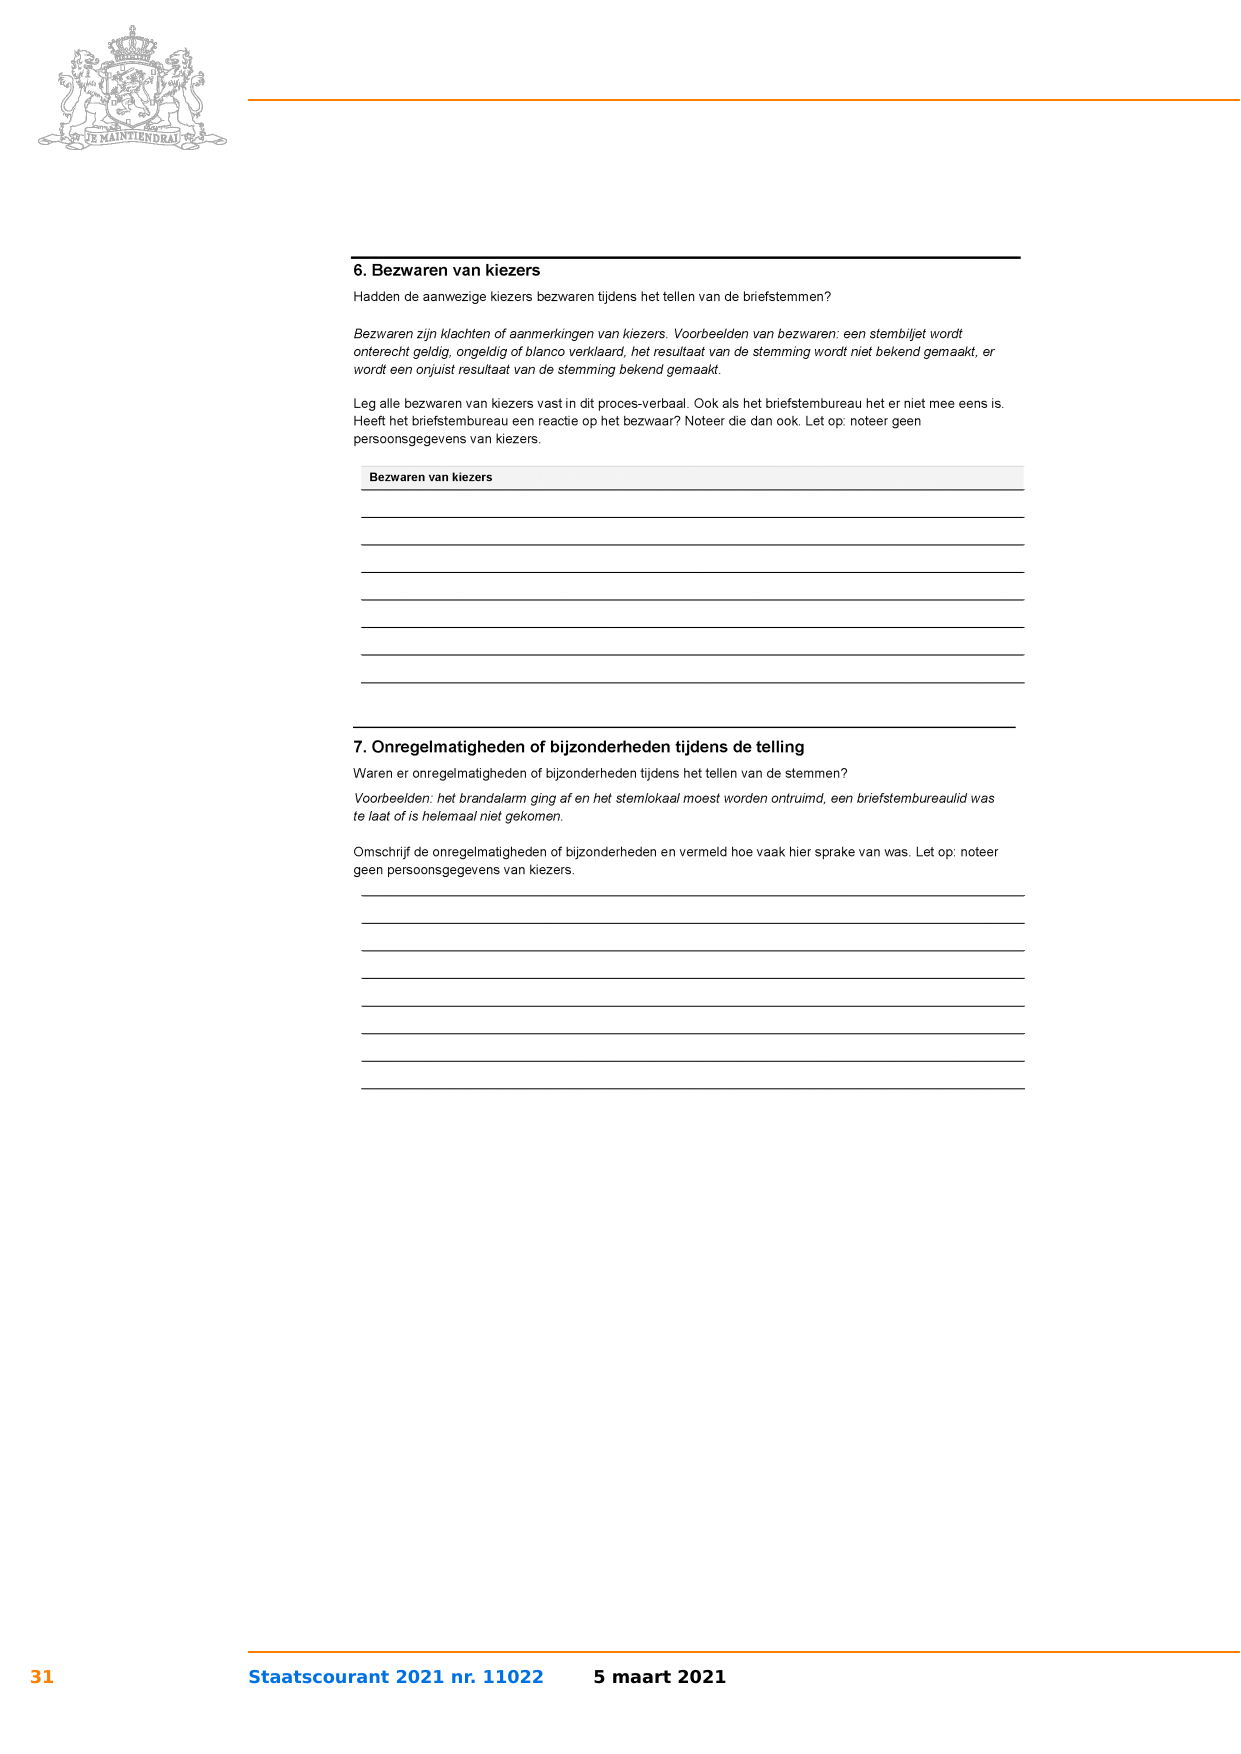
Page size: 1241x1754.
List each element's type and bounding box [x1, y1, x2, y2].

picture [38, 25, 227, 150]
picture [248, 151, 1134, 1404]
